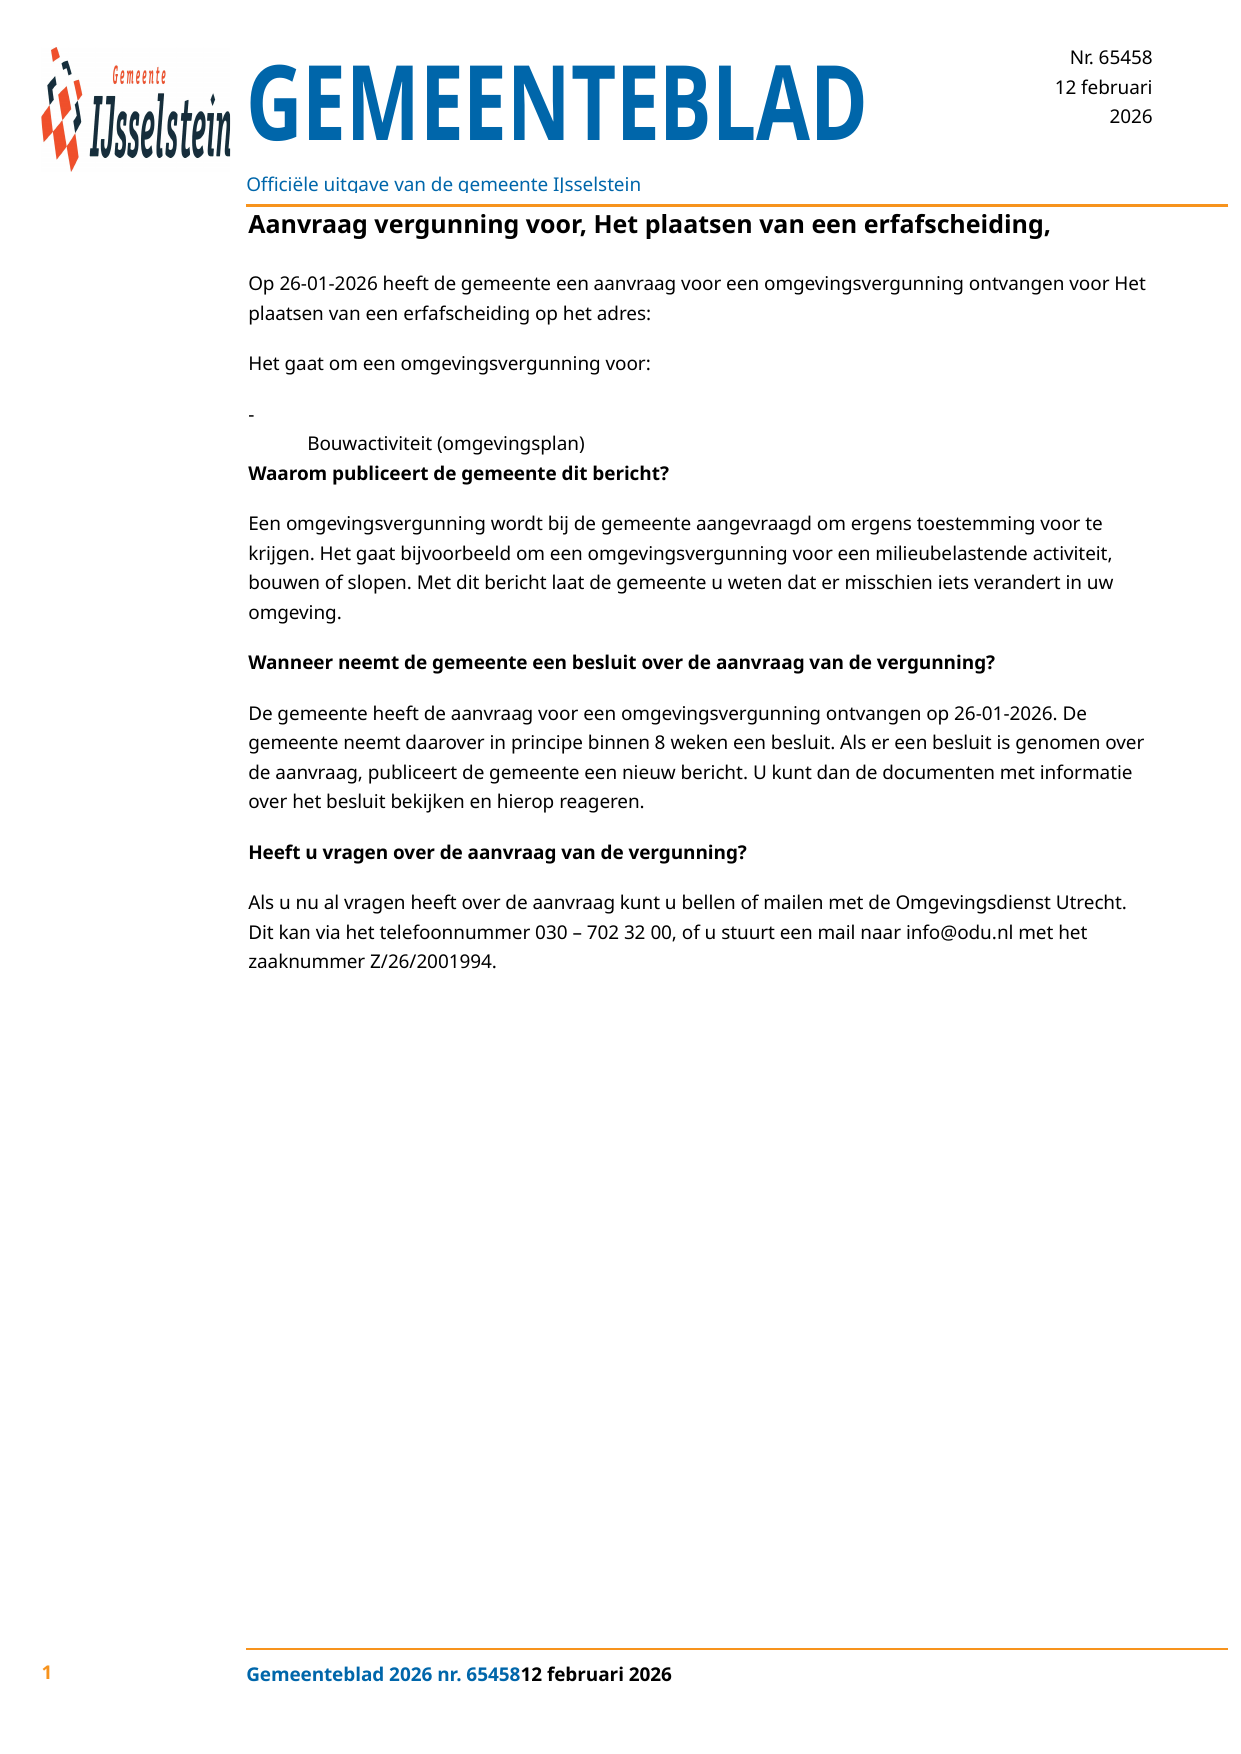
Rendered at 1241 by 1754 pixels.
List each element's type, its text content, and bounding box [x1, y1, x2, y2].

text Het gaat om een omgevingsvergunning voor: [248, 350, 1152, 376]
list Bouwactiviteit (omgevingsplan) [248, 430, 1152, 456]
text De gemeente heeft de aanvraag voor een omgevingsvergunning ontvangen op 26-01-2026. De gemeente neemt daarover in principe binnen 8 weken een besluit. Als er een besluit is genomen over de aanvraag, publiceert de gemeente een nieuw bericht. U kunt dan de documenten met informatie over het besluit bekijken en hierop reageren. [248, 700, 1152, 814]
text Heeft u vragen over de aanvraag van de vergunning? [248, 839, 1152, 865]
picture [41, 47, 231, 172]
text Als u nu al vragen heeft over de aanvraag kunt u bellen of mailen met de Omgevingsdienst Utrecht. Dit kan via het telefoonnummer 030 – 702 32 00, of u stuurt een mail naar info@odu.nl met het zaaknummer Z/26/2001994. [248, 889, 1152, 974]
text Waarom publiceert de gemeente dit bericht? [248, 460, 1152, 486]
text Een omgevingsvergunning wordt bij de gemeente aangevraagd om ergens toestemming voor te krijgen. Het gaat bijvoorbeeld om een omgevingsvergunning voor een milieubelastende activiteit, bouwen of slopen. Met dit bericht laat de gemeente u weten dat er misschien iets verandert in uw omgeving. [248, 510, 1152, 625]
text Wanneer neemt de gemeente een besluit over de aanvraag van de vergunning? [248, 649, 1152, 675]
text Aanvraag vergunning voor, Het plaatsen van een erfafscheiding, [248, 207, 1152, 241]
text Op 26-01-2026 heeft de gemeente een aanvraag voor een omgevingsvergunning ontvangen voor Het plaatsen van een erfafscheiding op het adres: [248, 270, 1152, 326]
